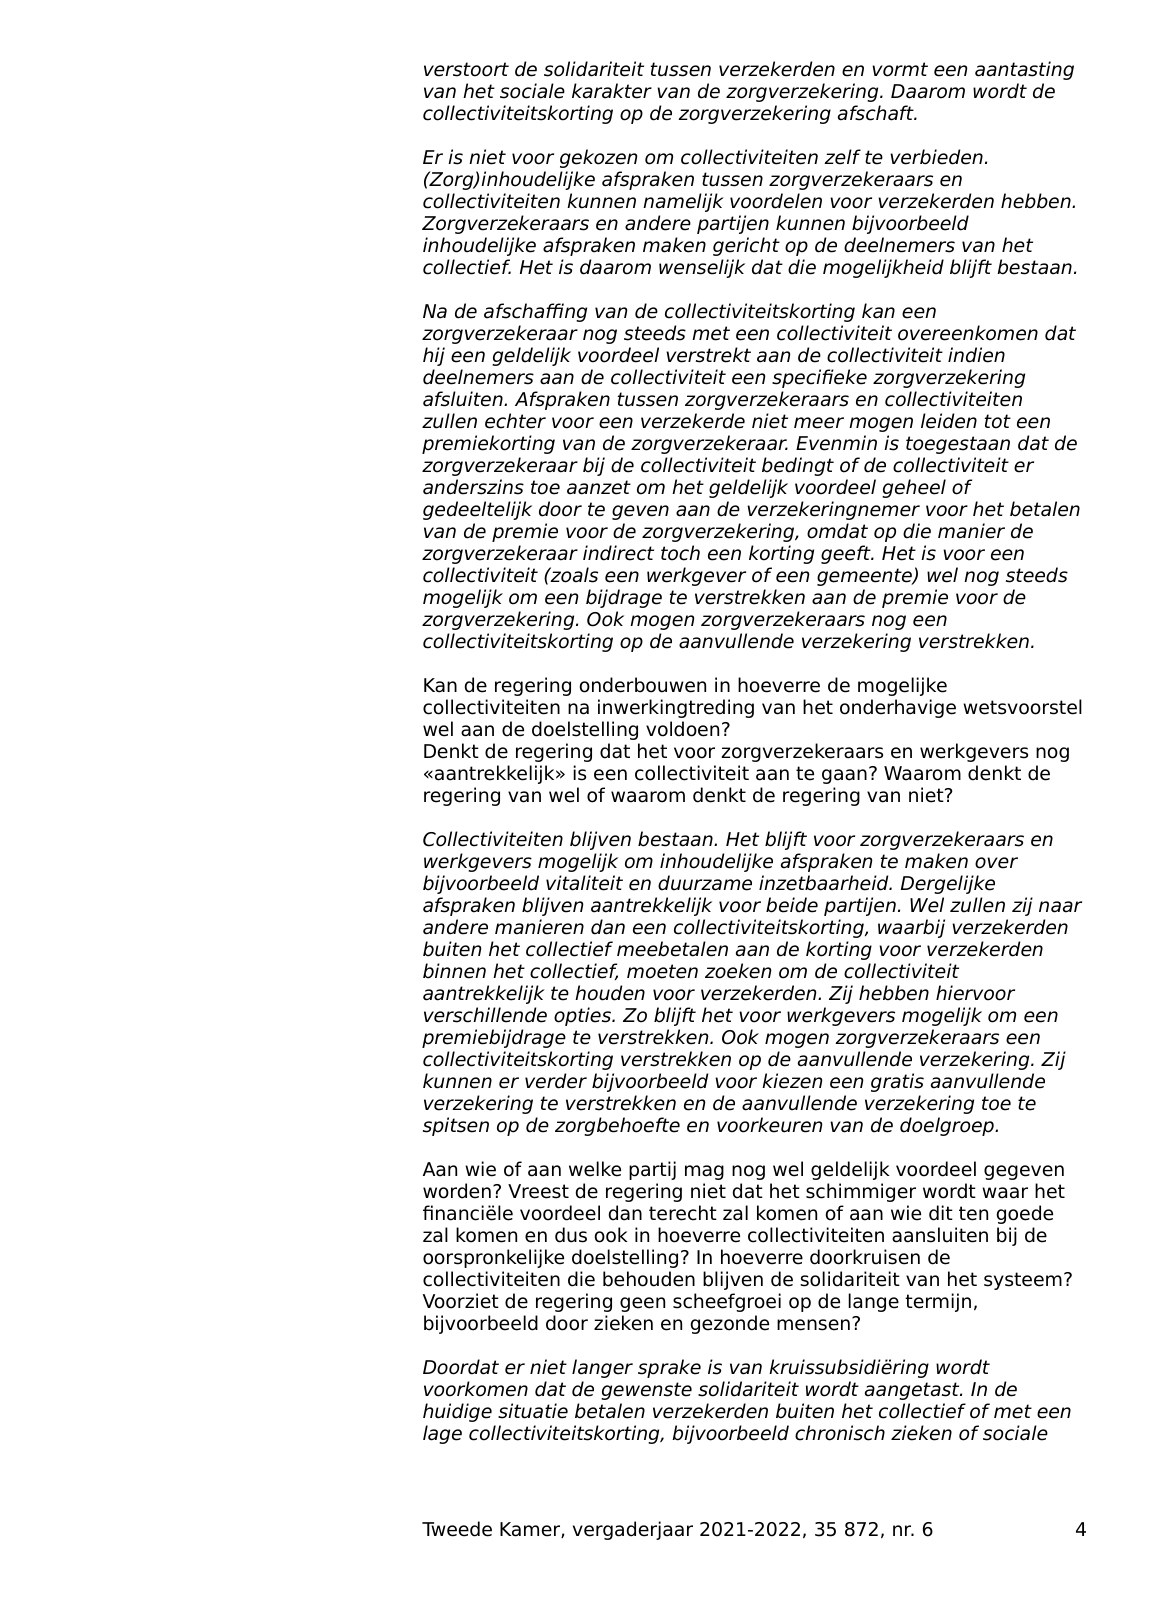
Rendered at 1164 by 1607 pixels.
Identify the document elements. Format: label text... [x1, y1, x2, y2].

text verstoort de solidariteit tussen verzekerden en vormt een aantasting van het sociale karakter van de zorgverzekering. Daarom wordt de collectiviteitskorting op de zorgverzekering afschaft. [422, 59, 1087, 125]
text Na de afschaffing van de collectiviteitskorting kan een zorgverzekeraar nog steeds met een collectiviteit overeenkomen dat hij een geldelijk voordeel verstrekt aan de collectiviteit indien deelnemers aan de collectiviteit een specifieke zorgverzekering afsluiten. Afspraken tussen zorgverzekeraars en collectiviteiten zullen echter voor een verzekerde niet meer mogen leiden tot een premiekorting van de zorgverzekeraar. Evenmin is toegestaan dat de zorgverzekeraar bij de collectiviteit bedingt of de collectiviteit er anderszins toe aanzet om het geldelijk voordeel geheel of gedeeltelijk door te geven aan de verzekeringnemer voor het betalen van de premie voor de zorgverzekering, omdat op die manier de zorgverzekeraar indirect toch een korting geeft. Het is voor een collectiviteit (zoals een werkgever of een gemeente) wel nog steeds mogelijk om een bijdrage te verstrekken aan de premie voor de zorgverzekering. Ook mogen zorgverzekeraars nog een collectiviteitskorting op de aanvullende verzekering verstrekken. [422, 301, 1087, 653]
text Kan de regering onderbouwen in hoeverre de mogelijke collectiviteiten na inwerkingtreding van het onderhavige wetsvoorstel wel aan de doelstelling voldoen? [422, 675, 1087, 741]
text Doordat er niet langer sprake is van kruissubsidiëring wordt voorkomen dat de gewenste solidariteit wordt aangetast. In de huidige situatie betalen verzekerden buiten het collectief of met een lage collectiviteitskorting, bijvoorbeeld chronisch zieken of sociale [422, 1357, 1087, 1445]
text Aan wie of aan welke partij mag nog wel geldelijk voordeel gegeven worden? Vreest de regering niet dat het schimmiger wordt waar het financiële voordeel dan terecht zal komen of aan wie dit ten goede zal komen en dus ook in hoeverre collectiviteiten aansluiten bij de oorspronkelijke doelstelling? In hoeverre doorkruisen de collectiviteiten die behouden blijven de solidariteit van het systeem? Voorziet de regering geen scheefgroei op de lange termijn, bijvoorbeeld door zieken en gezonde mensen? [422, 1159, 1087, 1335]
text Er is niet voor gekozen om collectiviteiten zelf te verbieden. (Zorg)inhoudelijke afspraken tussen zorgverzekeraars en collectiviteiten kunnen namelijk voordelen voor verzekerden hebben. Zorgverzekeraars en andere partijen kunnen bijvoorbeeld inhoudelijke afspraken maken gericht op de deelnemers van het collectief. Het is daarom wenselijk dat die mogelijkheid blijft bestaan. [422, 147, 1087, 279]
text Collectiviteiten blijven bestaan. Het blijft voor zorgverzekeraars en werkgevers mogelijk om inhoudelijke afspraken te maken over bijvoorbeeld vitaliteit en duurzame inzetbaarheid. Dergelijke afspraken blijven aantrekkelijk voor beide partijen. Wel zullen zij naar andere manieren dan een collectiviteitskorting, waarbij verzekerden buiten het collectief meebetalen aan de korting voor verzekerden binnen het collectief, moeten zoeken om de collectiviteit aantrekkelijk te houden voor verzekerden. Zij hebben hiervoor verschillende opties. Zo blijft het voor werkgevers mogelijk om een premiebijdrage te verstrekken. Ook mogen zorgverzekeraars een collectiviteitskorting verstrekken op de aanvullende verzekering. Zij kunnen er verder bijvoorbeeld voor kiezen een gratis aanvullende verzekering te verstrekken en de aanvullende verzekering toe te spitsen op de zorgbehoefte en voorkeuren van de doelgroep. [422, 829, 1087, 1137]
text Denkt de regering dat het voor zorgverzekeraars en werkgevers nog «aantrekkelijk» is een collectiviteit aan te gaan? Waarom denkt de regering van wel of waarom denkt de regering van niet? [422, 741, 1087, 807]
